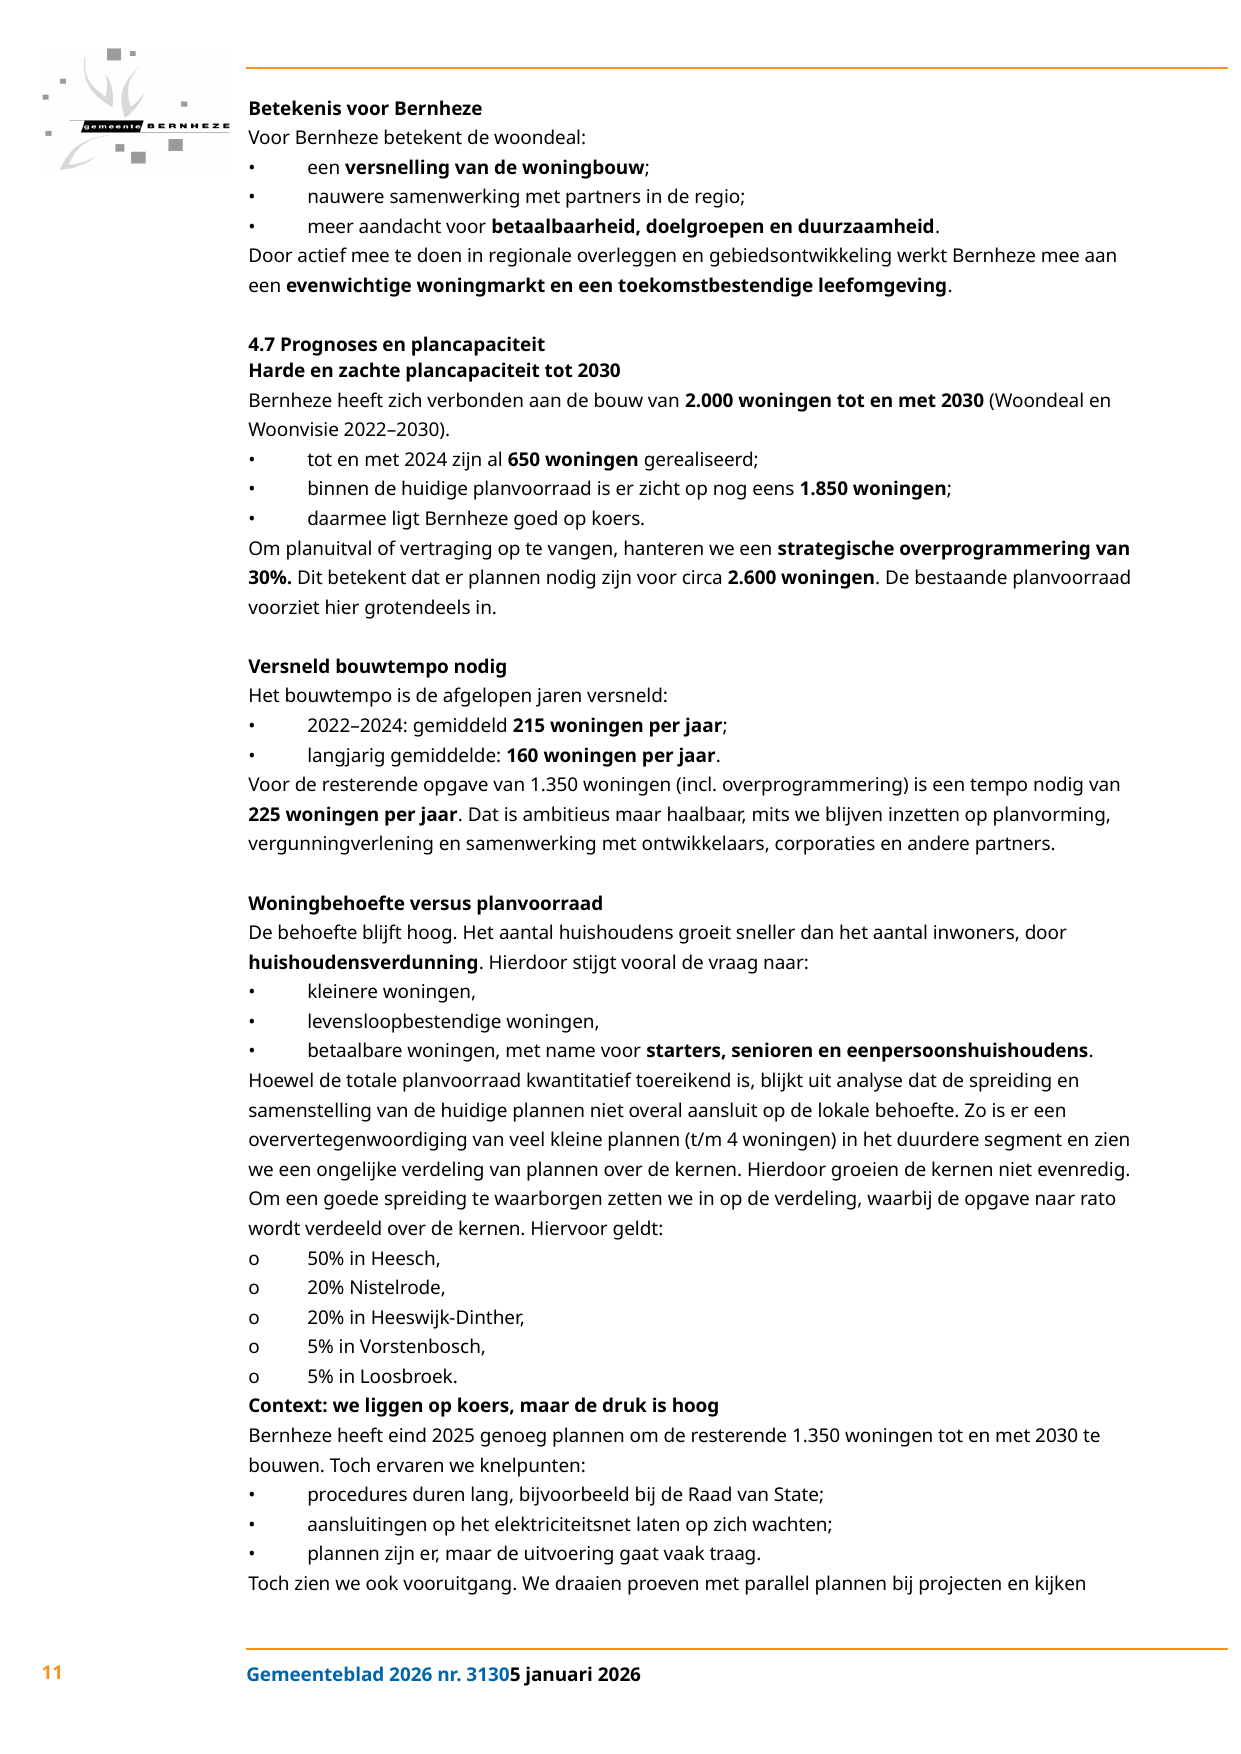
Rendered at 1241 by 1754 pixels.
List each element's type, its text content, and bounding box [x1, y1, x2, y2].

list aansluitingen op het elektriciteitsnet laten op zich wachten; [248, 1511, 1152, 1537]
list plannen zijn er, maar de uitvoering gaat vaak traag. [248, 1541, 1152, 1566]
list nauwere samenwerking met partners in de regio; [248, 183, 1152, 209]
list levensloopbestendige woningen, [248, 1008, 1152, 1034]
list 20% Nistelrode, [248, 1274, 1152, 1300]
text Toch zien we ook vooruitgang. We draaien proeven met parallel plannen bij projecten en kijken [248, 1570, 1152, 1596]
list kleinere woningen, [248, 978, 1152, 1004]
list een versnelling van de woningbouw; [248, 154, 1152, 180]
list betaalbare woningen, met name voor starters, senioren en eenpersoonshuishoudens. [248, 1038, 1152, 1063]
text Harde en zachte plancapaciteit tot 2030 [248, 357, 1152, 383]
list 20% in Heeswijk-Dinther, [248, 1304, 1152, 1329]
text 4.7 Prognoses en plancapaciteit [248, 331, 1152, 357]
list 2022–2024: gemiddeld 215 woningen per jaar; [248, 712, 1152, 738]
text Om planuitval of vertraging op te vangen, hanteren we een strategische overprogrammering van 30%. Dit betekent dat er plannen nodig zijn voor circa 2.600 woningen. De bestaande planvoorraad voorziet hier grotendeels in. [248, 535, 1152, 619]
text Bernheze heeft zich verbonden aan de bouw van 2.000 woningen tot en met 2030 (Woondeal en Woonvisie 2022–2030). [248, 387, 1152, 442]
list langjarig gemiddelde: 160 woningen per jaar. [248, 742, 1152, 767]
list meer aandacht voor betaalbaarheid, doelgroepen en duurzaamheid. [248, 213, 1152, 239]
list daarmee ligt Bernheze goed op koers. [248, 505, 1152, 531]
picture [41, 47, 231, 172]
text Door actief mee te doen in regionale overleggen en gebiedsontwikkeling werkt Bernheze mee aan een evenwichtige woningmarkt en een toekomstbestendige leefomgeving. [248, 243, 1152, 298]
list 50% in Heesch, [248, 1245, 1152, 1270]
text Voor Bernheze betekent de woondeal: [248, 124, 1152, 150]
text Het bouwtempo is de afgelopen jaren versneld: [248, 683, 1152, 708]
text Bernheze heeft eind 2025 genoeg plannen om de resterende 1.350 woningen tot en met 2030 te bouwen. Toch ervaren we knelpunten: [248, 1422, 1152, 1477]
text Hoewel de totale planvoorraad kwantitatief toereikend is, blijkt uit analyse dat de spreiding en samenstelling van de huidige plannen niet overal aansluit op de lokale behoefte. Zo is er een oververtegenwoordiging van veel kleine plannen (t/m 4 woningen) in het duurdere segment en zien we een ongelijke verdeling van plannen over de kernen. Hierdoor groeien de kernen niet evenredig. Om een goede spreiding te waarborgen zetten we in op de verdeling, waarbij de opgave naar rato wordt verdeeld over de kernen. Hiervoor geldt: [248, 1067, 1152, 1241]
text Woningbehoefte versus planvoorraad [248, 890, 1152, 915]
text Voor de resterende opgave van 1.350 woningen (incl. overprogrammering) is een tempo nodig van 225 woningen per jaar. Dat is ambitieus maar haalbaar, mits we blijven inzetten op planvorming, vergunningverlening en samenwerking met ontwikkelaars, corporaties en andere partners. [248, 771, 1152, 856]
text Versneld bouwtempo nodig [248, 653, 1152, 679]
text Context: we liggen op koers, maar de druk is hoog [248, 1393, 1152, 1418]
text Betekenis voor Bernheze [248, 95, 1152, 121]
list tot en met 2024 zijn al 650 woningen gerealiseerd; [248, 446, 1152, 472]
list 5% in Loosbroek. [248, 1363, 1152, 1389]
text De behoefte blijft hoog. Het aantal huishoudens groeit sneller dan het aantal inwoners, door huishoudensverdunning. Hierdoor stijgt vooral de vraag naar: [248, 919, 1152, 974]
list 5% in Vorstenbosch, [248, 1333, 1152, 1359]
list procedures duren lang, bijvoorbeeld bij de Raad van State; [248, 1481, 1152, 1507]
list binnen de huidige planvoorraad is er zicht op nog eens 1.850 woningen; [248, 476, 1152, 501]
